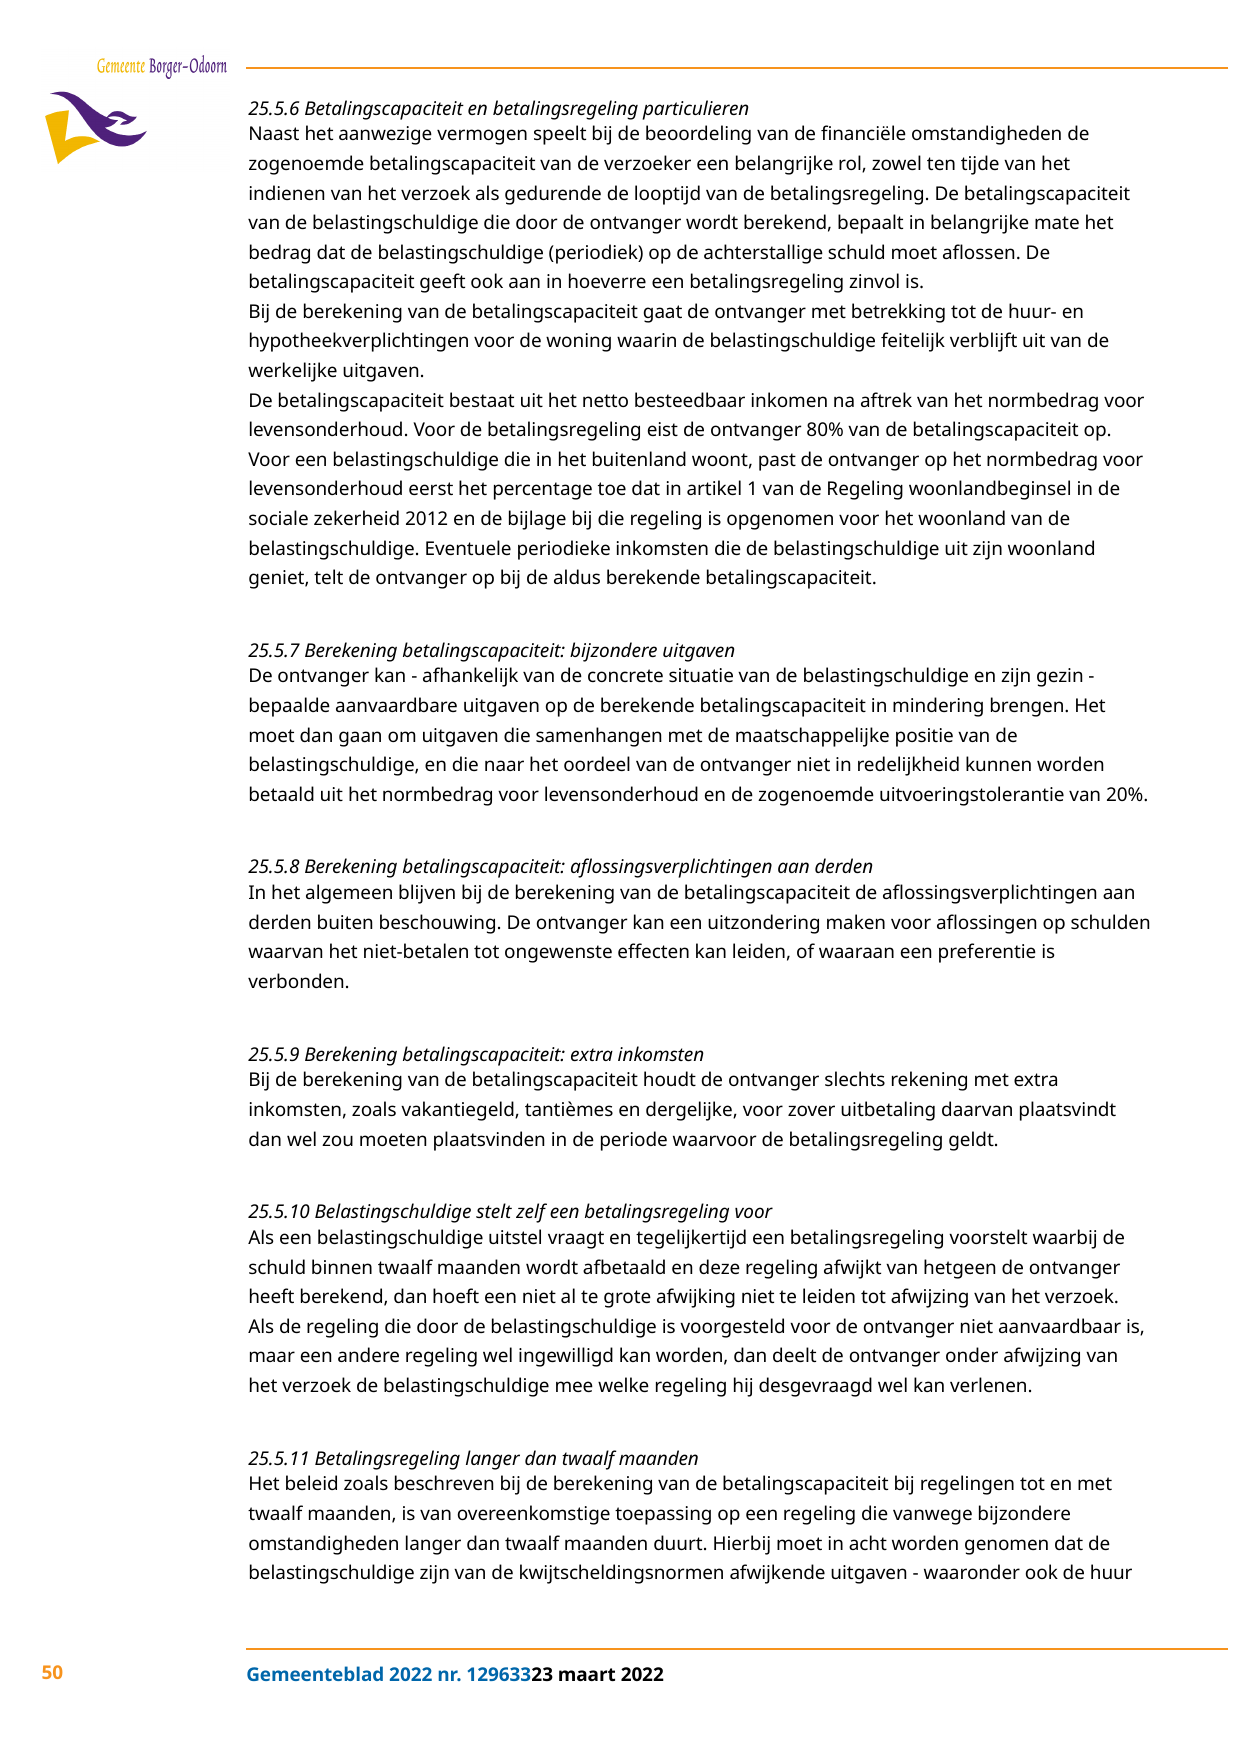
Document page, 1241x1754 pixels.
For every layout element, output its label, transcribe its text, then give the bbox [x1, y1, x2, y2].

text Het beleid zoals beschreven bij de berekening van de betalingscapaciteit bij regelingen tot en met twaalf maanden, is van overeenkomstige toepassing op een regeling die vanwege bijzondere omstandigheden langer dan twaalf maanden duurt. Hierbij moet in acht worden genomen dat de belastingschuldige zijn van de kwijtscheldingsnormen afwijkende uitgaven - waaronder ook de huur [248, 1471, 1152, 1585]
text Als een belastingschuldige uitstel vraagt en tegelijkertijd een betalingsregeling voorstelt waarbij de schuld binnen twaalf maanden wordt afbetaald en deze regeling afwijkt van hetgeen de ontvanger heeft berekend, dan hoeft een niet al te grote afwijking niet te leiden tot afwijzing van het verzoek. [248, 1224, 1152, 1309]
picture [41, 47, 231, 172]
text In het algemeen blijven bij de berekening van de betalingscapaciteit de aflossingsverplichtingen aan derden buiten beschouwing. De ontvanger kan een uitzondering maken voor aflossingen op schulden waarvan het niet-betalen tot ongewenste effecten kan leiden, of waaraan een preferentie is verbonden. [248, 879, 1152, 994]
text Bij de berekening van de betalingscapaciteit houdt de ontvanger slechts rekening met extra inkomsten, zoals vakantiegeld, tantièmes en dergelijke, voor zover uitbetaling daarvan plaatsvindt dan wel zou moeten plaatsvinden in de periode waarvoor de betalingsregeling geldt. [248, 1067, 1152, 1152]
text 25.5.10 Belastingschuldige stelt zelf een betalingsregeling voor [248, 1198, 1152, 1224]
text 25.5.11 Betalingsregeling langer dan twaalf maanden [248, 1445, 1152, 1471]
text 25.5.6 Betalingscapaciteit en betalingsregeling particulieren [248, 95, 1152, 121]
text Naast het aanwezige vermogen speelt bij de beoordeling van de financiële omstandigheden de zogenoemde betalingscapaciteit van de verzoeker een belangrijke rol, zowel ten tijde van het indienen van het verzoek als gedurende de looptijd van de betalingsregeling. De betalingscapaciteit van de belastingschuldige die door de ontvanger wordt berekend, bepaalt in belangrijke mate het bedrag dat de belastingschuldige (periodiek) op de achterstallige schuld moet aflossen. De betalingscapaciteit geeft ook aan in hoeverre een betalingsregeling zinvol is. [248, 121, 1152, 294]
text Bij de berekening van de betalingscapaciteit gaat de ontvanger met betrekking tot de huur- en hypotheekverplichtingen voor de woning waarin de belastingschuldige feitelijk verblijft uit van de werkelijke uitgaven. [248, 298, 1152, 383]
text 25.5.8 Berekening betalingscapaciteit: aflossingsverplichtingen aan derden [248, 854, 1152, 879]
text 25.5.9 Berekening betalingscapaciteit: extra inkomsten [248, 1041, 1152, 1067]
text Als de regeling die door de belastingschuldige is voorgesteld voor de ontvanger niet aanvaardbaar is, maar een andere regeling wel ingewilligd kan worden, dan deelt de ontvanger onder afwijzing van het verzoek de belastingschuldige mee welke regeling hij desgevraagd wel kan verlenen. [248, 1313, 1152, 1398]
text 25.5.7 Berekening betalingscapaciteit: bijzondere uitgaven [248, 637, 1152, 663]
text De ontvanger kan - afhankelijk van de concrete situatie van de belastingschuldige en zijn gezin - bepaalde aanvaardbare uitgaven op de berekende betalingscapaciteit in mindering brengen. Het moet dan gaan om uitgaven die samenhangen met de maatschappelijke positie van de belastingschuldige, en die naar het oordeel van de ontvanger niet in redelijkheid kunnen worden betaald uit het normbedrag voor levensonderhoud en de zogenoemde uitvoeringstolerantie van 20%. [248, 663, 1152, 807]
text De betalingscapaciteit bestaat uit het netto besteedbaar inkomen na aftrek van het normbedrag voor levensonderhoud. Voor de betalingsregeling eist de ontvanger 80% van de betalingscapaciteit op. Voor een belastingschuldige die in het buitenland woont, past de ontvanger op het normbedrag voor levensonderhoud eerst het percentage toe dat in artikel 1 van de Regeling woonlandbeginsel in de sociale zekerheid 2012 en de bijlage bij die regeling is opgenomen voor het woonland van de belastingschuldige. Eventuele periodieke inkomsten die de belastingschuldige uit zijn woonland geniet, telt de ontvanger op bij de aldus berekende betalingscapaciteit. [248, 387, 1152, 590]
